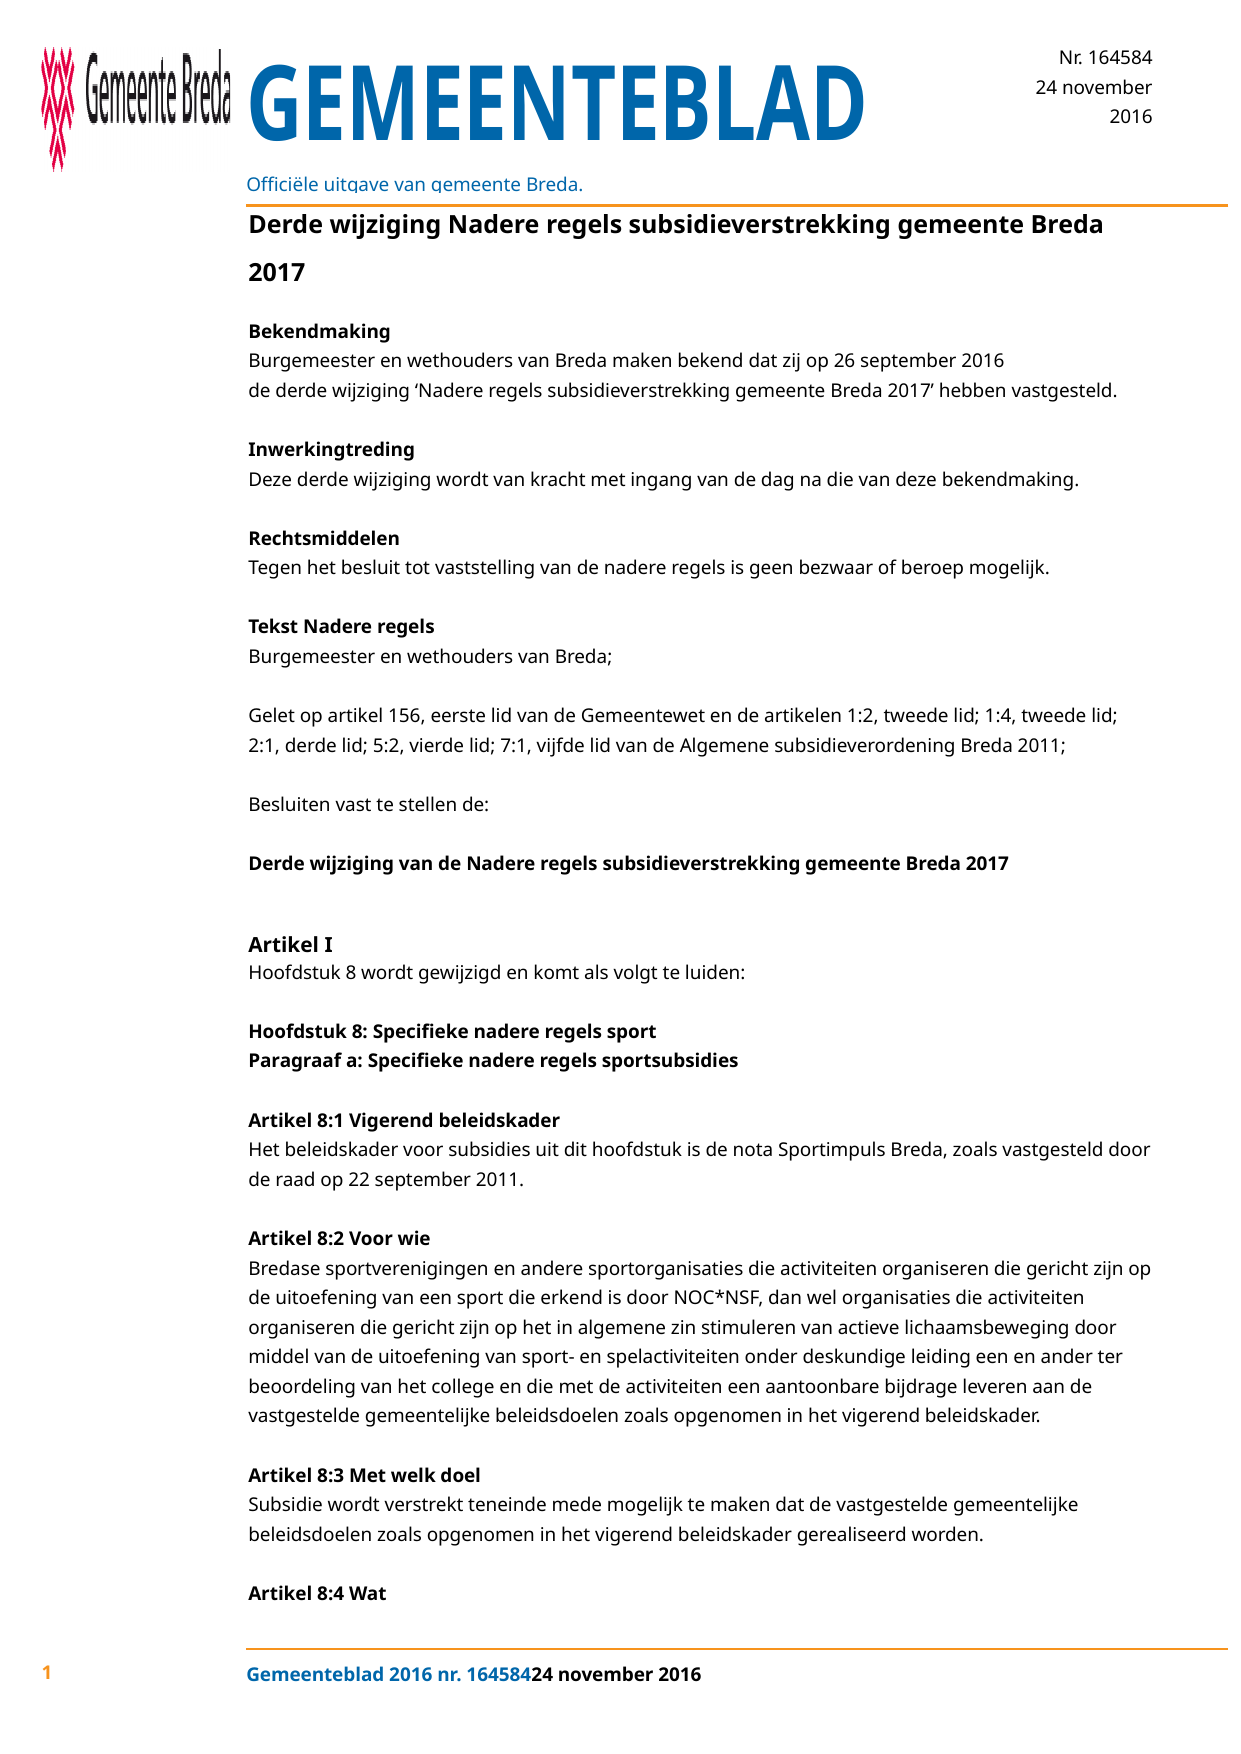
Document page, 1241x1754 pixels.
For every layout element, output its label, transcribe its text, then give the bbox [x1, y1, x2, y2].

picture [41, 47, 231, 172]
text Artikel 8:3 Met welk doel [248, 1462, 1152, 1487]
text Tekst Nadere regels [248, 614, 1152, 639]
text Bredase sportverenigingen en andere sportorganisaties die activiteiten organiseren die gericht zijn op de uitoefening van een sport die erkend is door NOC*NSF, dan wel organisaties die activiteiten organiseren die gericht zijn op het in algemene zin stimuleren van actieve lichaamsbeweging door middel van de uitoefening van sport- en spelactiviteiten onder deskundige leiding een en ander ter beoordeling van het college en die met de activiteiten een aantoonbare bijdrage leveren aan de vastgestelde gemeentelijke beleidsdoelen zoals opgenomen in het vigerend beleidskader. [248, 1255, 1152, 1428]
text Derde wijziging Nadere regels subsidieverstrekking gemeente Breda 2017 [248, 207, 1152, 288]
text Hoofdstuk 8: Specifieke nadere regels sport [248, 1018, 1152, 1044]
text Hoofdstuk 8 wordt gewijzigd en komt als volgt te luiden: [248, 959, 1152, 984]
text Artikel I [248, 930, 1152, 959]
text Burgemeester en wethouders van Breda; [248, 643, 1152, 669]
text Gelet op artikel 156, eerste lid van de Gemeentewet en de artikelen 1:2, tweede lid; 1:4, tweede lid; 2:1, derde lid; 5:2, vierde lid; 7:1, vijfde lid van de Algemene subsidieverordening Breda 2011; [248, 702, 1152, 758]
text Derde wijziging van de Nadere regels subsidieverstrekking gemeente Breda 2017 [248, 850, 1152, 876]
text Paragraaf a: Specifieke nadere regels sportsubsidies [248, 1048, 1152, 1073]
text Deze derde wijziging wordt van kracht met ingang van de dag na die van deze bekendmaking. [248, 466, 1152, 492]
text Bekendmaking [248, 318, 1152, 344]
text Het beleidskader voor subsidies uit dit hoofdstuk is de nota Sportimpuls Breda, zoals vastgesteld door de raad op 22 september 2011. [248, 1136, 1152, 1192]
text Tegen het besluit tot vaststelling van de nadere regels is geen bezwaar of beroep mogelijk. [248, 554, 1152, 580]
text de derde wijziging ‘Nadere regels subsidieverstrekking gemeente Breda 2017’ hebben vastgesteld. [248, 377, 1152, 403]
text Artikel 8:2 Voor wie [248, 1225, 1152, 1251]
text Artikel 8:1 Vigerend beleidskader [248, 1107, 1152, 1132]
text Subsidie wordt verstrekt teneinde mede mogelijk te maken dat de vastgestelde gemeentelijke beleidsdoelen zoals opgenomen in het vigerend beleidskader gerealiseerd worden. [248, 1491, 1152, 1547]
text Inwerkingtreding [248, 436, 1152, 462]
text Rechtsmiddelen [248, 525, 1152, 551]
text Artikel 8:4 Wat [248, 1580, 1152, 1606]
text Besluiten vast te stellen de: [248, 791, 1152, 817]
text Burgemeester en wethouders van Breda maken bekend dat zij op 26 september 2016 [248, 347, 1152, 373]
